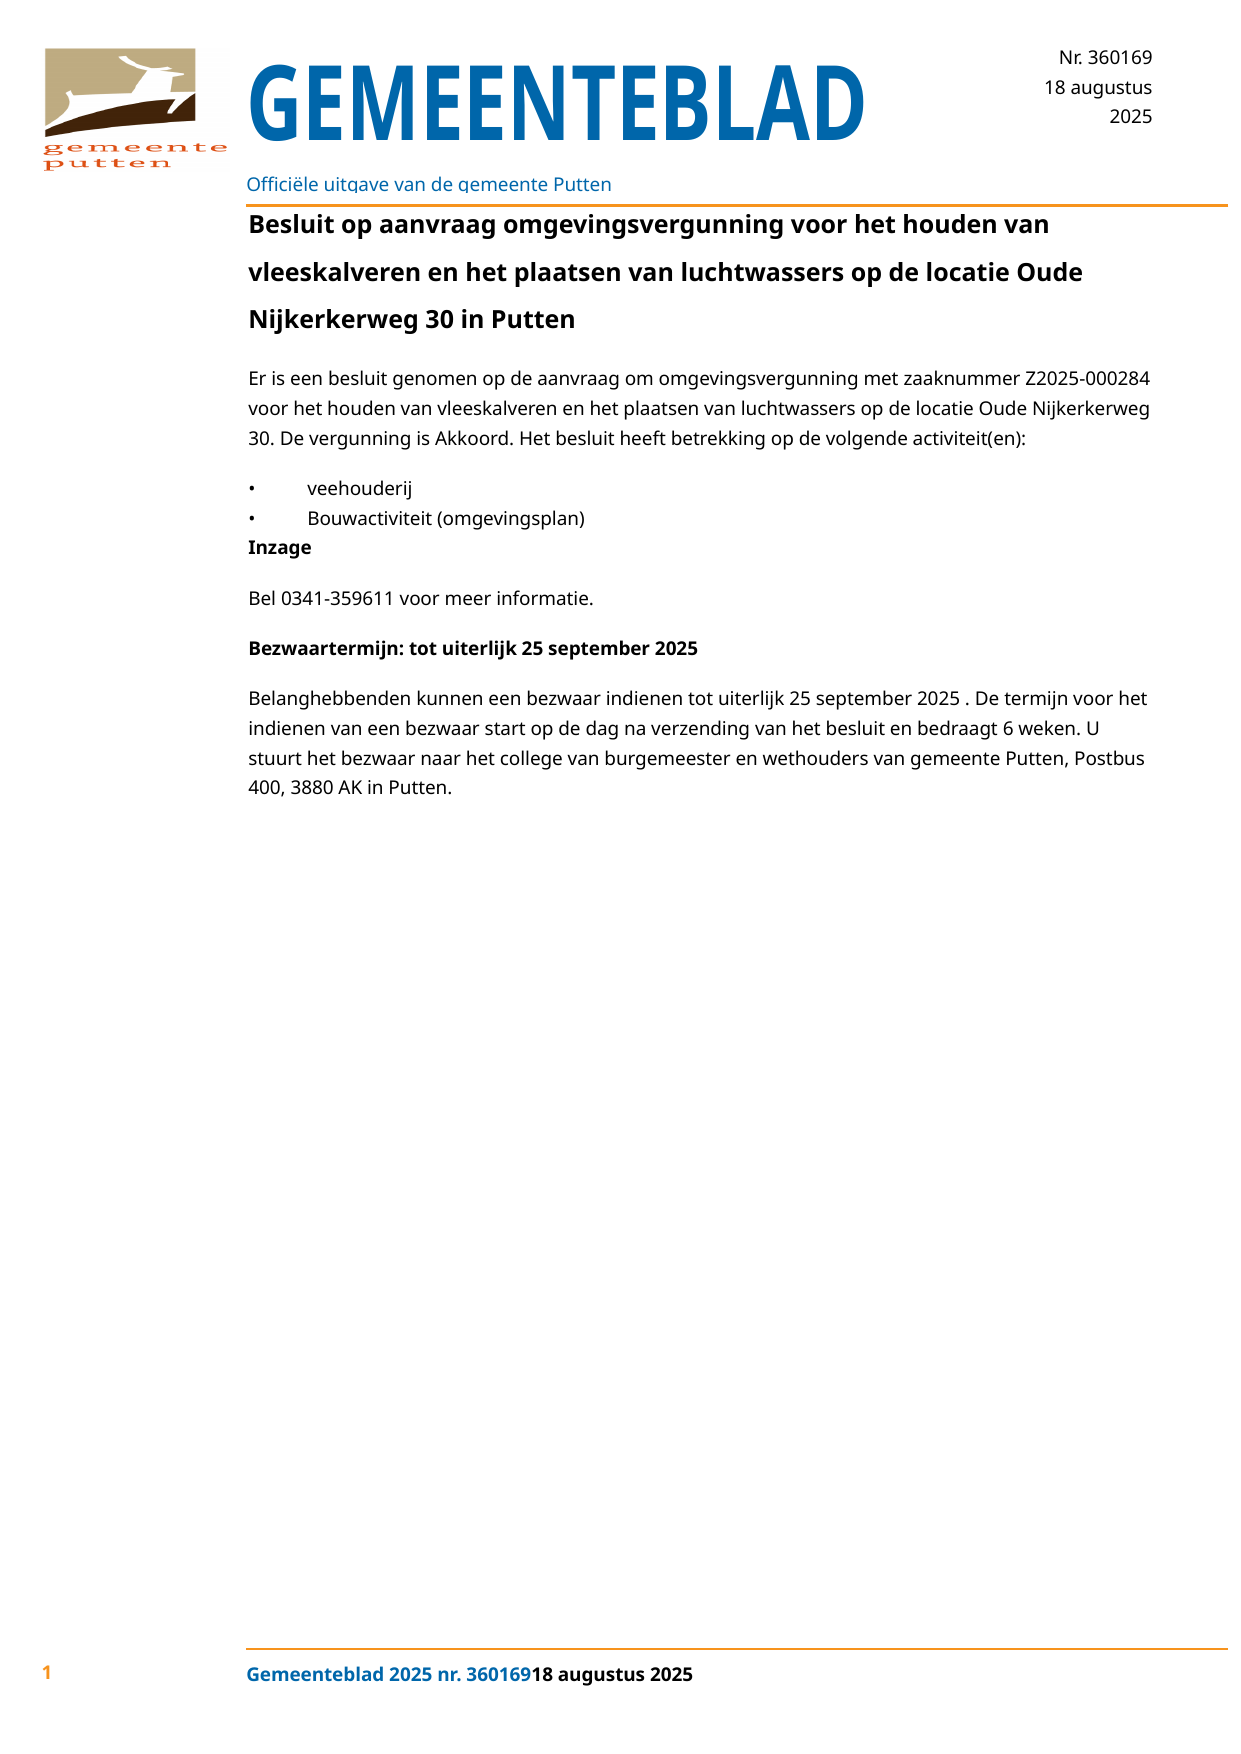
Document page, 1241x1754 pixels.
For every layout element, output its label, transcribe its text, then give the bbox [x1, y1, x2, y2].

text Bel 0341-359611 voor meer informatie. [248, 585, 1152, 610]
text Bezwaartermijn: tot uiterlijk 25 september 2025 [248, 635, 1152, 661]
text Belanghebbenden kunnen een bezwaar indienen tot uiterlijk 25 september 2025 . De termijn voor het indienen van een bezwaar start op de dag na verzending van het besluit en bedraagt 6 weken. U stuurt het bezwaar naar het college van burgemeester en wethouders van gemeente Putten, Postbus 400, 3880 AK in Putten. [248, 686, 1152, 800]
text Besluit op aanvraag omgevingsvergunning voor het houden van vleeskalveren en het plaatsen van luchtwassers op de locatie Oude Nijkerkerweg 30 in Putten [248, 207, 1152, 336]
text Inzage [248, 534, 1152, 560]
text Er is een besluit genomen op de aanvraag om omgevingsvergunning met zaaknummer Z2025-000284 voor het houden van vleeskalveren en het plaatsen van luchtwassers op de locatie Oude Nijkerkerweg 30. De vergunning is Akkoord. Het besluit heeft betrekking op de volgende activiteit(en): [248, 366, 1152, 450]
list veehouderij [248, 475, 1152, 501]
picture [41, 47, 231, 172]
list Bouwactiviteit (omgevingsplan) [248, 505, 1152, 530]
